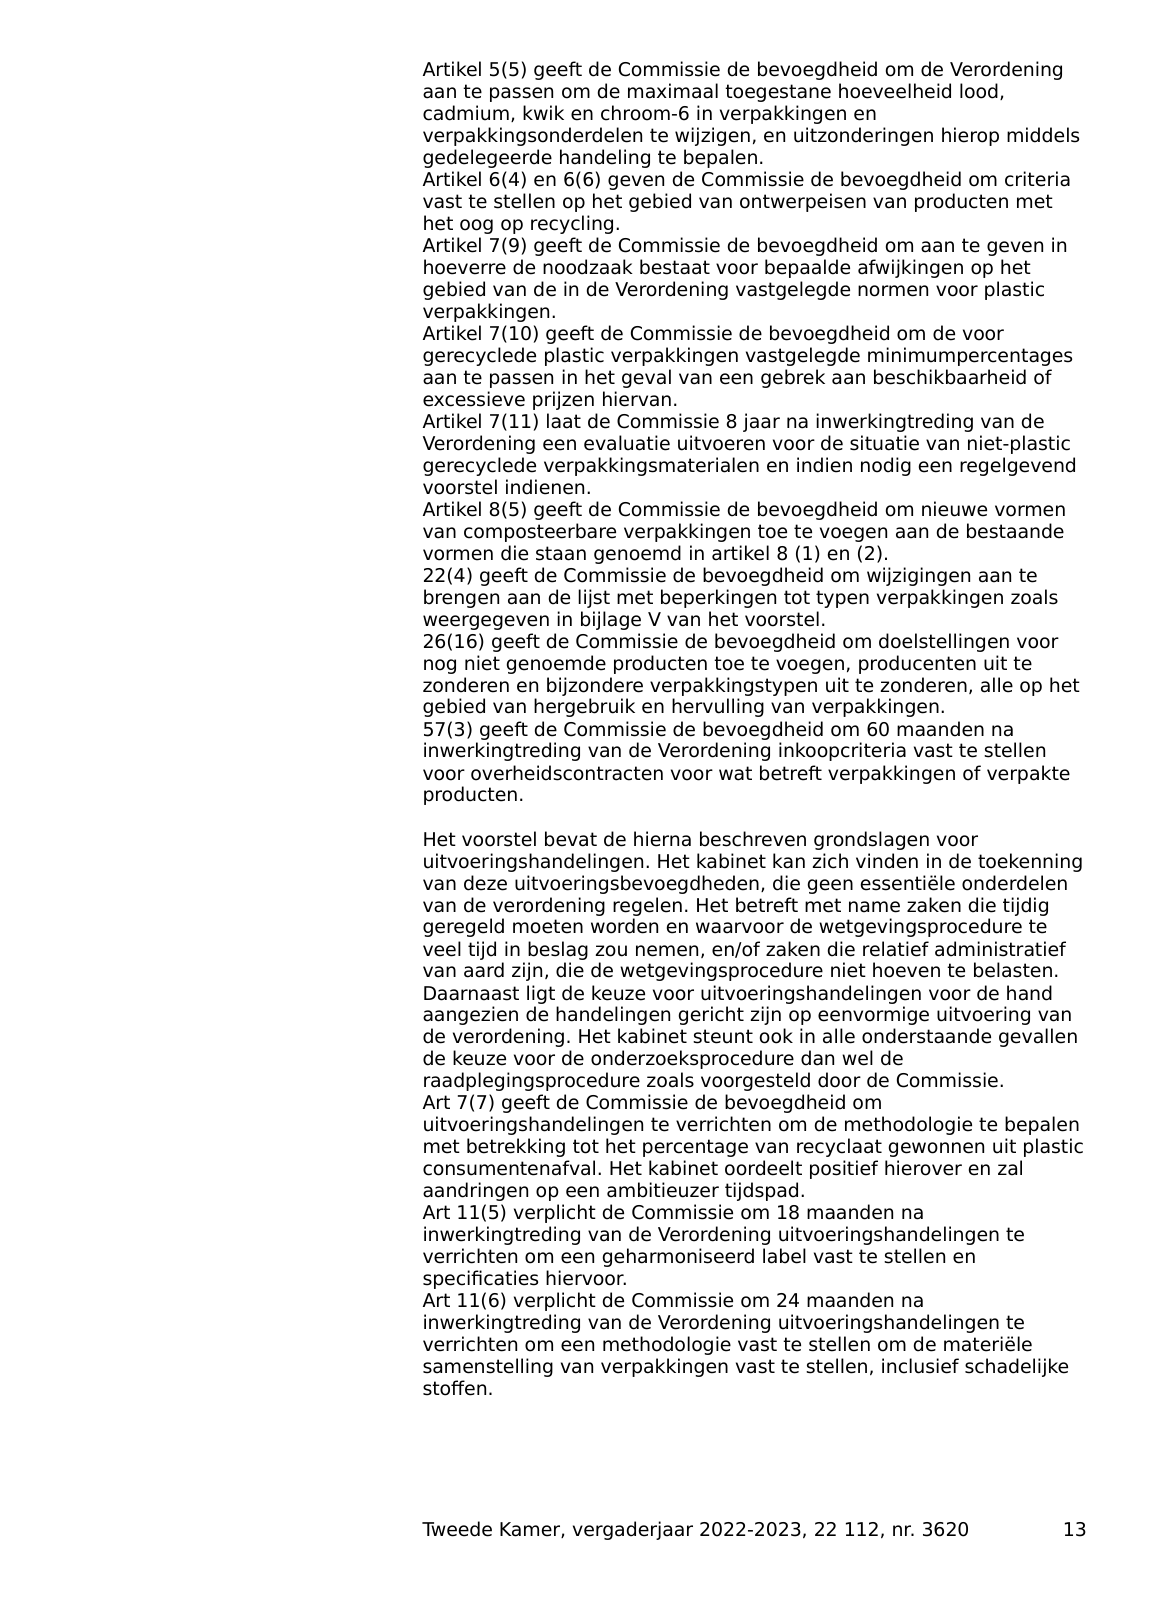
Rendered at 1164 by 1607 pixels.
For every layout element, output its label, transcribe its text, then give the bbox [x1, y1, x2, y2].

text Artikel 7(10) geeft de Commissie de bevoegdheid om de voor gerecyclede plastic verpakkingen vastgelegde minimumpercentages aan te passen in het geval van een gebrek aan beschikbaarheid of excessieve prijzen hiervan. [422, 323, 1087, 411]
text Art 11(6) verplicht de Commissie om 24 maanden na inwerkingtreding van de Verordening uitvoeringshandelingen te verrichten om een methodologie vast te stellen om de materiële samenstelling van verpakkingen vast te stellen, inclusief schadelijke stoffen. [422, 1290, 1087, 1400]
text 22(4) geeft de Commissie de bevoegdheid om wijzigingen aan te brengen aan de lijst met beperkingen tot typen verpakkingen zoals weergegeven in bijlage V van het voorstel. [422, 564, 1087, 631]
text Artikel 8(5) geeft de Commissie de bevoegdheid om nieuwe vormen van composteerbare verpakkingen toe te voegen aan de bestaande vormen die staan genoemd in artikel 8 (1) en (2). [422, 499, 1087, 564]
text 26(16) geeft de Commissie de bevoegdheid om doelstellingen voor nog niet genoemde producten toe te voegen, producenten uit te zonderen en bijzondere verpakkingstypen uit te zonderen, alle op het gebied van hergebruik en hervulling van verpakkingen. [422, 631, 1087, 718]
text Het voorstel bevat de hierna beschreven grondslagen voor uitvoeringshandelingen. Het kabinet kan zich vinden in de toekenning van deze uitvoeringsbevoegdheden, die geen essentiële onderdelen van de verordening regelen. Het betreft met name zaken die tijdig geregeld moeten worden en waarvoor de wetgevingsprocedure te veel tijd in beslag zou nemen, en/of zaken die relatief administratief van aard zijn, die de wetgevingsprocedure niet hoeven te belasten. Daarnaast ligt de keuze voor uitvoeringshandelingen voor de hand aangezien de handelingen gericht zijn op eenvormige uitvoering van de verordening. Het kabinet steunt ook in alle onderstaande gevallen de keuze voor de onderzoeksprocedure dan wel de raadplegingsprocedure zoals voorgesteld door de Commissie. [422, 828, 1087, 1092]
text Artikel 7(11) laat de Commissie 8 jaar na inwerkingtreding van de Verordening een evaluatie uitvoeren voor de situatie van niet-plastic gerecyclede verpakkingsmaterialen en indien nodig een regelgevend voorstel indienen. [422, 411, 1087, 499]
text Artikel 5(5) geeft de Commissie de bevoegdheid om de Verordening aan te passen om de maximaal toegestane hoeveelheid lood, cadmium, kwik en chroom-6 in verpakkingen en verpakkingsonderdelen te wijzigen, en uitzonderingen hierop middels gedelegeerde handeling te bepalen. [422, 59, 1087, 169]
text 57(3) geeft de Commissie de bevoegdheid om 60 maanden na inwerkingtreding van de Verordening inkoopcriteria vast te stellen voor overheidscontracten voor wat betreft verpakkingen of verpakte producten. [422, 718, 1087, 806]
text Art 11(5) verplicht de Commissie om 18 maanden na inwerkingtreding van de Verordening uitvoeringshandelingen te verrichten om een geharmoniseerd label vast te stellen en specificaties hiervoor. [422, 1202, 1087, 1290]
text Art 7(7) geeft de Commissie de bevoegdheid om uitvoeringshandelingen te verrichten om de methodologie te bepalen met betrekking tot het percentage van recyclaat gewonnen uit plastic consumentenafval. Het kabinet oordeelt positief hierover en zal aandringen op een ambitieuzer tijdspad. [422, 1092, 1087, 1202]
text Artikel 6(4) en 6(6) geven de Commissie de bevoegdheid om criteria vast te stellen op het gebied van ontwerpeisen van producten met het oog op recycling. [422, 169, 1087, 235]
text Artikel 7(9) geeft de Commissie de bevoegdheid om aan te geven in hoeverre de noodzaak bestaat voor bepaalde afwijkingen op het gebied van de in de Verordening vastgelegde normen voor plastic verpakkingen. [422, 235, 1087, 323]
